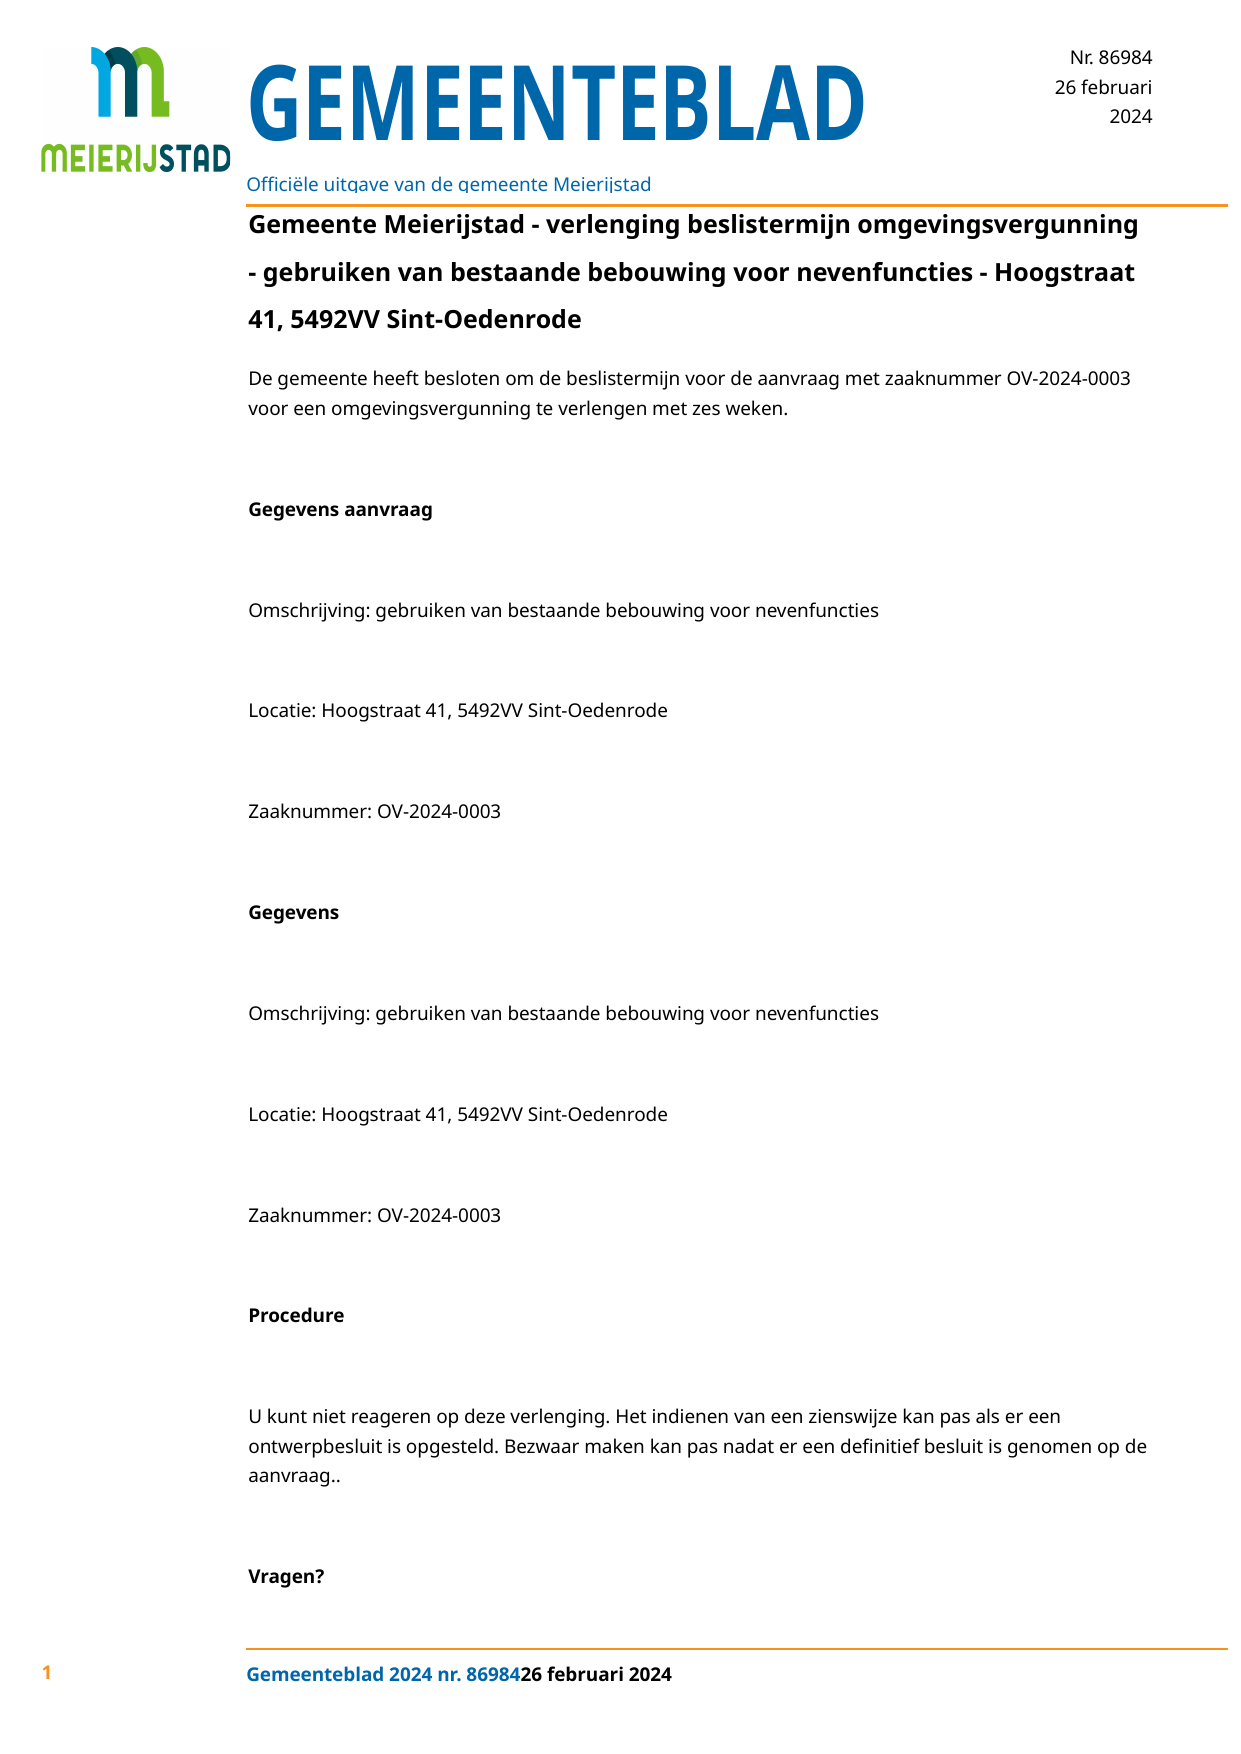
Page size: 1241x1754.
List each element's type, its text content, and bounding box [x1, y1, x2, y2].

text Omschrijving: gebruiken van bestaande bebouwing voor nevenfuncties [248, 1000, 1152, 1026]
text Zaaknummer: OV-2024-0003 [248, 1202, 1152, 1227]
text Gegevens [248, 899, 1152, 925]
text U kunt niet reageren op deze verlenging. Het indienen van een zienswijze kan pas als er een ontwerpbesluit is opgesteld. Bezwaar maken kan pas nadat er een definitief besluit is genomen op de aanvraag.. [248, 1403, 1152, 1488]
text Zaaknummer: OV-2024-0003 [248, 798, 1152, 824]
text Locatie: Hoogstraat 41, 5492VV Sint-Oedenrode [248, 1101, 1152, 1127]
text Procedure [248, 1303, 1152, 1328]
text Gemeente Meierijstad - verlenging beslistermijn omgevingsvergunning - gebruiken van bestaande bebouwing voor nevenfuncties - Hoogstraat 41, 5492VV Sint-Oedenrode [248, 207, 1152, 336]
text Omschrijving: gebruiken van bestaande bebouwing voor nevenfuncties [248, 597, 1152, 622]
text Gegevens aanvraag [248, 496, 1152, 522]
picture [41, 47, 231, 172]
text Vragen? [248, 1563, 1152, 1589]
text Locatie: Hoogstraat 41, 5492VV Sint-Oedenrode [248, 698, 1152, 723]
text De gemeente heeft besloten om de beslistermijn voor de aanvraag met zaaknummer OV-2024-0003 voor een omgevingsvergunning te verlengen met zes weken. [248, 366, 1152, 421]
